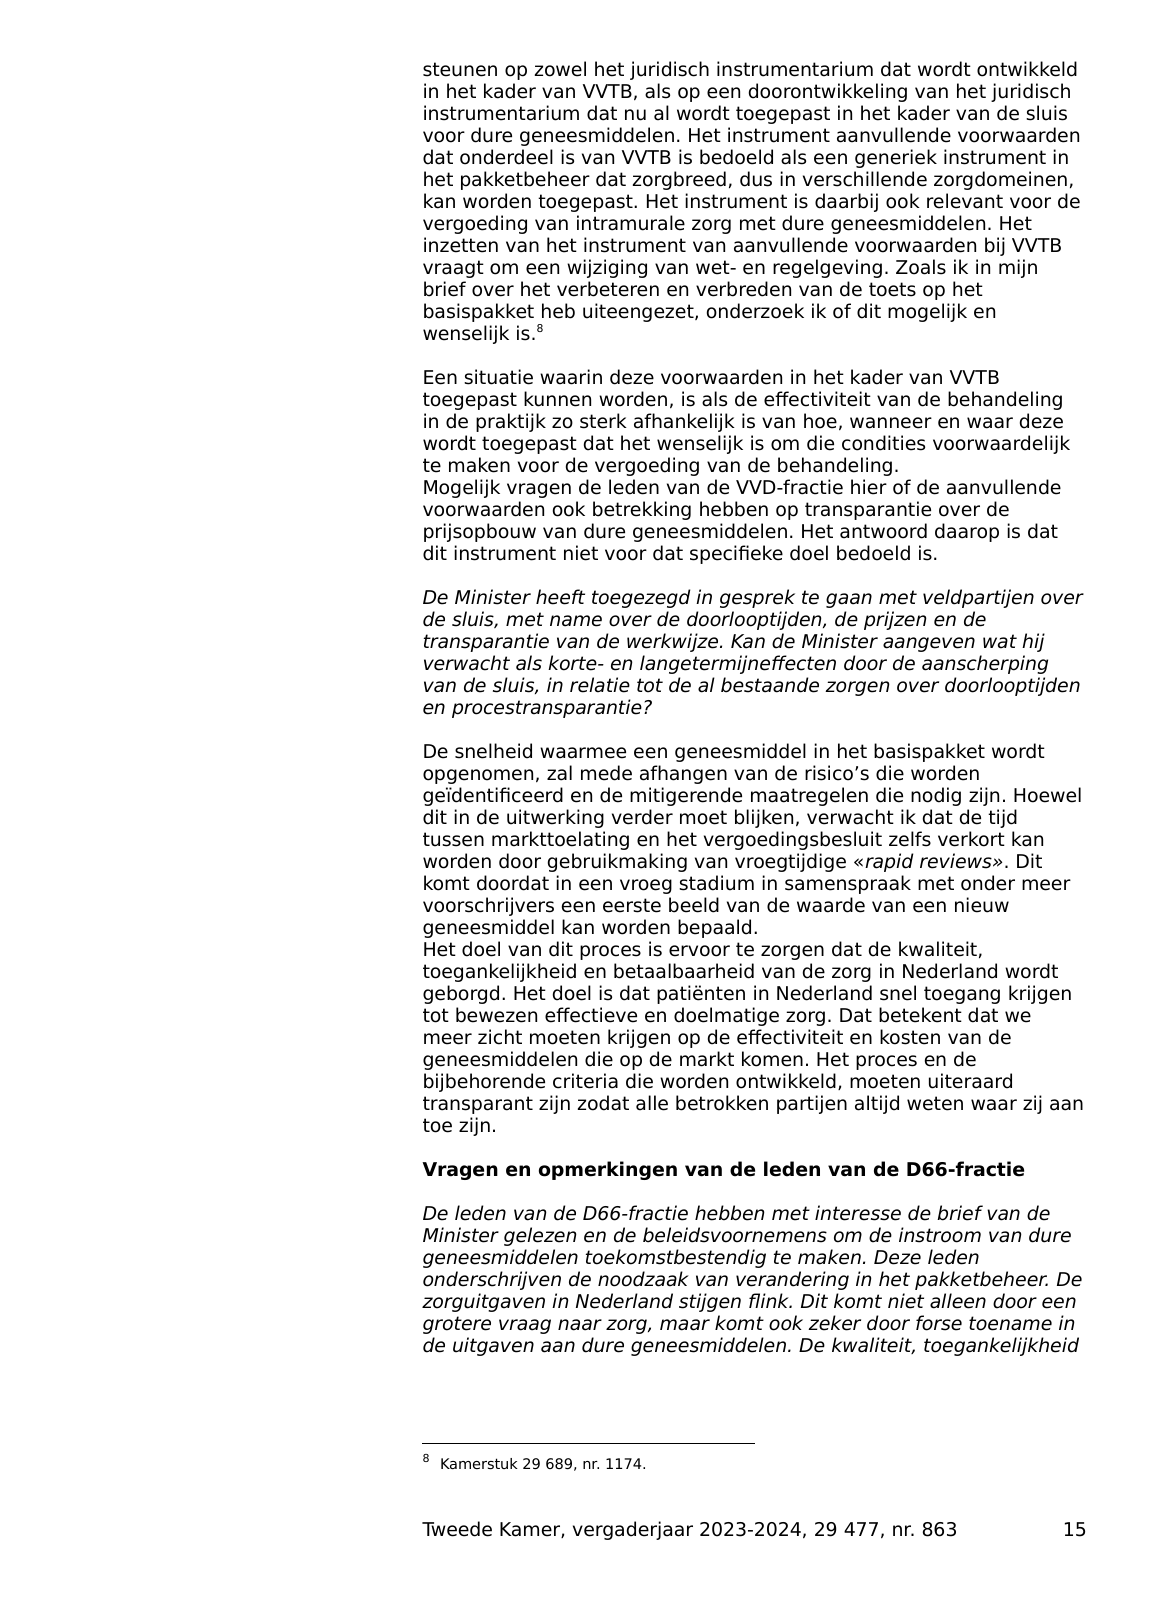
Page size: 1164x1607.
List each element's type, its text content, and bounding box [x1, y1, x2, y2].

text De snelheid waarmee een geneesmiddel in het basispakket wordt opgenomen, zal mede afhangen van de risico’s die worden geïdentificeerd en de mitigerende maatregelen die nodig zijn. Hoewel dit in de uitwerking verder moet blijken, verwacht ik dat de tijd tussen markttoelating en het vergoedingsbesluit zelfs verkort kan worden door gebruikmaking van vroegtijdige «rapid reviews». Dit komt doordat in een vroeg stadium in samenspraak met onder meer voorschrijvers een eerste beeld van de waarde van een nieuw geneesmiddel kan worden bepaald. [422, 741, 1087, 939]
text Een situatie waarin deze voorwaarden in het kader van VVTB toegepast kunnen worden, is als de effectiviteit van de behandeling in de praktijk zo sterk afhankelijk is van hoe, wanneer en waar deze wordt toegepast dat het wenselijk is om die condities voorwaardelijk te maken voor de vergoeding van de behandeling. [422, 367, 1087, 477]
text De leden van de D66-fractie hebben met interesse de brief van de Minister gelezen en de beleidsvoornemens om de instroom van dure geneesmiddelen toekomstbestendig te maken. Deze leden onderschrijven de noodzaak van verandering in het pakketbeheer. De zorguitgaven in Nederland stijgen flink. Dit komt niet alleen door een grotere vraag naar zorg, maar komt ook zeker door forse toename in de uitgaven aan dure geneesmiddelen. De kwaliteit, toegankelijkheid [422, 1203, 1087, 1357]
text steunen op zowel het juridisch instrumentarium dat wordt ontwikkeld in het kader van VVTB, als op een doorontwikkeling van het juridisch instrumentarium dat nu al wordt toegepast in het kader van de sluis voor dure geneesmiddelen. Het instrument aanvullende voorwaarden dat onderdeel is van VVTB is bedoeld als een generiek instrument in het pakketbeheer dat zorgbreed, dus in verschillende zorgdomeinen, kan worden toegepast. Het instrument is daarbij ook relevant voor de vergoeding van intramurale zorg met dure geneesmiddelen. Het inzetten van het instrument van aanvullende voorwaarden bij VVTB vraagt om een wijziging van wet- en regelgeving. Zoals ik in mijn brief over het verbeteren en verbreden van de toets op het basispakket heb uiteengezet, onderzoek ik of dit mogelijk en wenselijk is. [422, 59, 1087, 345]
subtitle Vragen en opmerkingen van de leden van de D66-fractie [422, 1159, 1087, 1181]
text De Minister heeft toegezegd in gesprek te gaan met veldpartijen over de sluis, met name over de doorlooptijden, de prijzen en de transparantie van de werkwijze. Kan de Minister aangeven wat hij verwacht als korte- en langetermijneffecten door de aanscherping van de sluis, in relatie tot de al bestaande zorgen over doorlooptijden en procestransparantie? [422, 587, 1087, 719]
text Mogelijk vragen de leden van de VVD-fractie hier of de aanvullende voorwaarden ook betrekking hebben op transparantie over de prijsopbouw van dure geneesmiddelen. Het antwoord daarop is dat dit instrument niet voor dat specifieke doel bedoeld is. [422, 477, 1087, 565]
text Het doel van dit proces is ervoor te zorgen dat de kwaliteit, toegankelijkheid en betaalbaarheid van de zorg in Nederland wordt geborgd. Het doel is dat patiënten in Nederland snel toegang krijgen tot bewezen effectieve en doelmatige zorg. Dat betekent dat we meer zicht moeten krijgen op de effectiviteit en kosten van de geneesmiddelen die op de markt komen. Het proces en de bijbehorende criteria die worden ontwikkeld, moeten uiteraard transparant zijn zodat alle betrokken partijen altijd weten waar zij aan toe zijn. [422, 939, 1087, 1137]
text Kamerstuk 29 689, nr. 1174. [422, 1452, 1087, 1474]
